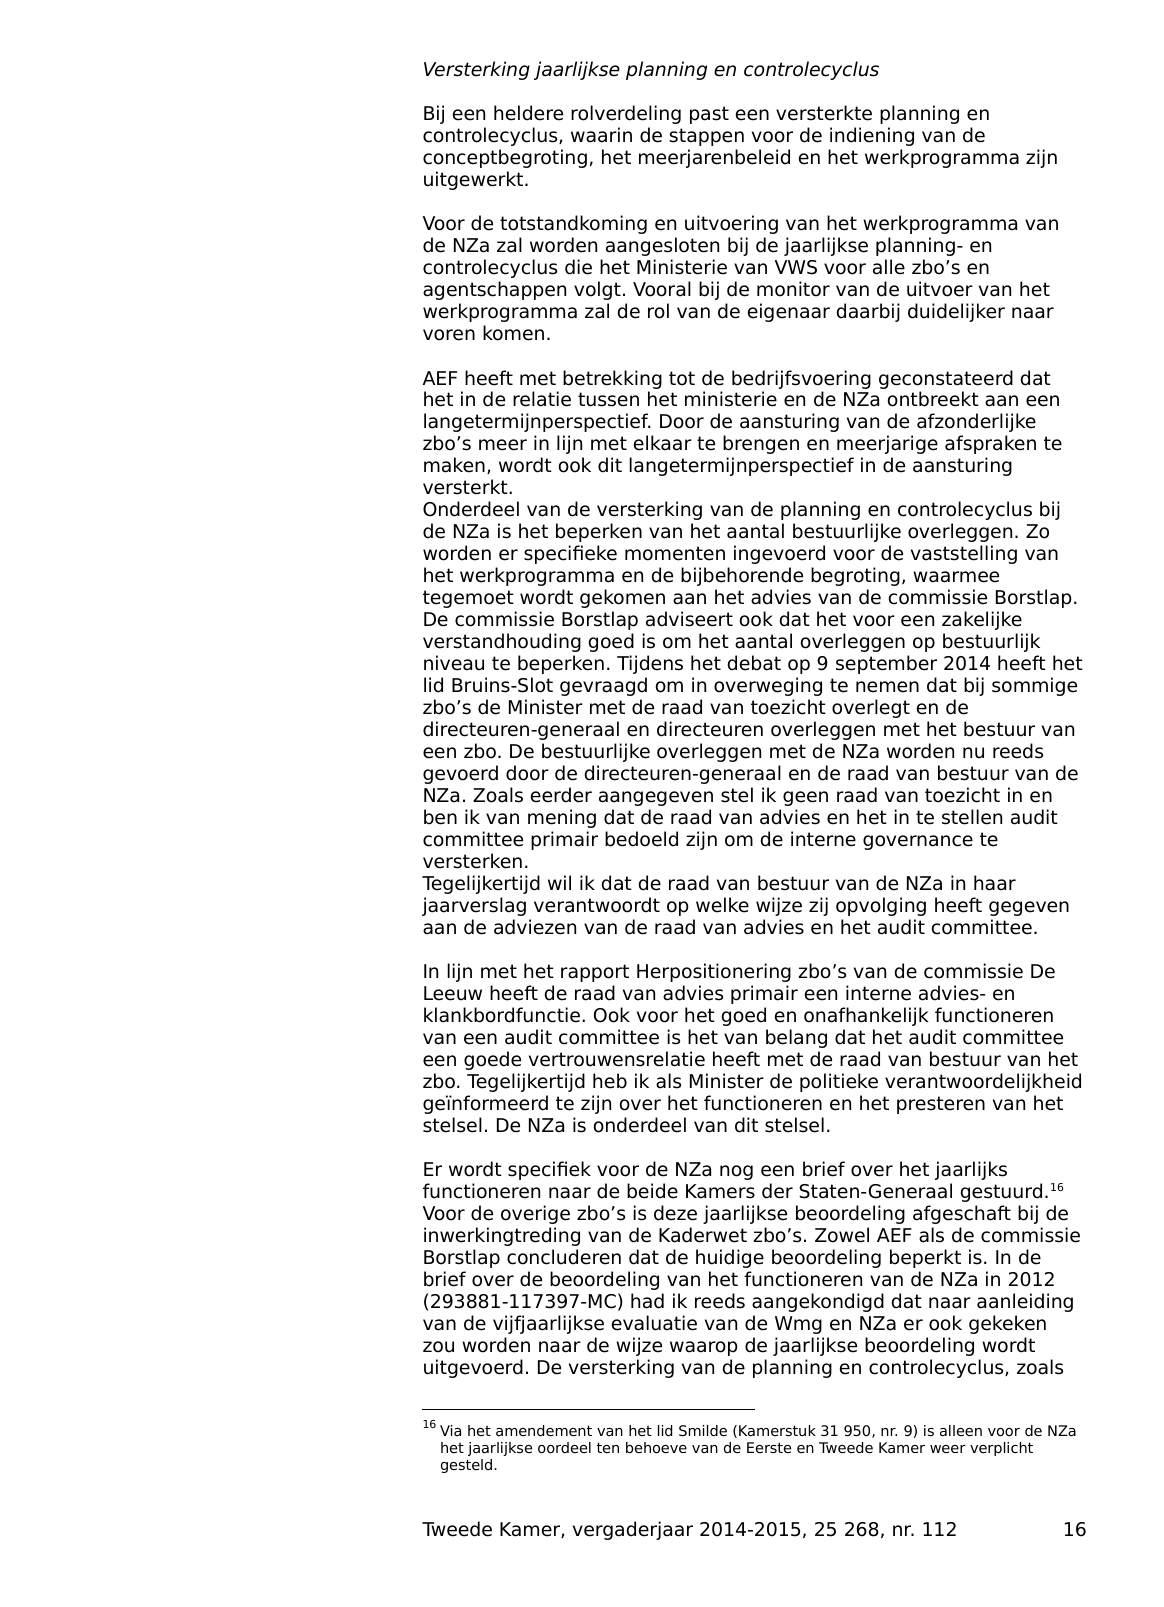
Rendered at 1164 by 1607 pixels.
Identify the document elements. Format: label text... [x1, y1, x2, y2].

subtitle Versterking jaarlijkse planning en controlecyclus [422, 59, 1087, 81]
text In lijn met het rapport Herpositionering zbo’s van de commissie De Leeuw heeft de raad van advies primair een interne advies- en klankbordfunctie. Ook voor het goed en onafhankelijk functioneren van een audit committee is het van belang dat het audit committee een goede vertrouwensrelatie heeft met de raad van bestuur van het zbo. Tegelijkertijd heb ik als Minister de politieke verantwoordelijkheid geïnformeerd te zijn over het functioneren en het presteren van het stelsel. De NZa is onderdeel van dit stelsel. [422, 961, 1087, 1137]
text Onderdeel van de versterking van de planning en controlecyclus bij de NZa is het beperken van het aantal bestuurlijke overleggen. Zo worden er specifieke momenten ingevoerd voor de vaststelling van het werkprogramma en de bijbehorende begroting, waarmee tegemoet wordt gekomen aan het advies van de commissie Borstlap. De commissie Borstlap adviseert ook dat het voor een zakelijke verstandhouding goed is om het aantal overleggen op bestuurlijk niveau te beperken. Tijdens het debat op 9 september 2014 heeft het lid Bruins-Slot gevraagd om in overweging te nemen dat bij sommige zbo’s de Minister met de raad van toezicht overlegt en de directeuren-generaal en directeuren overleggen met het bestuur van een zbo. De bestuurlijke overleggen met de NZa worden nu reeds gevoerd door de directeuren-generaal en de raad van bestuur van de NZa. Zoals eerder aangegeven stel ik geen raad van toezicht in en ben ik van mening dat de raad van advies en het in te stellen audit committee primair bedoeld zijn om de interne governance te versterken. [422, 499, 1087, 873]
text AEF heeft met betrekking tot de bedrijfsvoering geconstateerd dat het in de relatie tussen het ministerie en de NZa ontbreekt aan een langetermijnperspectief. Door de aansturing van de afzonderlijke zbo’s meer in lijn met elkaar te brengen en meerjarige afspraken te maken, wordt ook dit langetermijnperspectief in de aansturing versterkt. [422, 367, 1087, 499]
text Voor de totstandkoming en uitvoering van het werkprogramma van de NZa zal worden aangesloten bij de jaarlijkse planning- en controlecyclus die het Ministerie van VWS voor alle zbo’s en agentschappen volgt. Vooral bij de monitor van de uitvoer van het werkprogramma zal de rol van de eigenaar daarbij duidelijker naar voren komen. [422, 213, 1087, 345]
text Bij een heldere rolverdeling past een versterkte planning en controlecyclus, waarin de stappen voor de indiening van de conceptbegroting, het meerjarenbeleid en het werkprogramma zijn uitgewerkt. [422, 103, 1087, 191]
text Er wordt specifiek voor de NZa nog een brief over het jaarlijks functioneren naar de beide Kamers der Staten-Generaal gestuurd. Voor de overige zbo’s is deze jaarlijkse beoordeling afgeschaft bij de inwerkingtreding van de Kaderwet zbo’s. Zowel AEF als de commissie Borstlap concluderen dat de huidige beoordeling beperkt is. In de brief over de beoordeling van het functioneren van de NZa in 2012 (293881-117397-MC) had ik reeds aangekondigd dat naar aanleiding van de vijfjaarlijkse evaluatie van de Wmg en NZa er ook gekeken zou worden naar de wijze waarop de jaarlijkse beoordeling wordt uitgevoerd. De versterking van de planning en controlecyclus, zoals [422, 1159, 1087, 1379]
text Tegelijkertijd wil ik dat de raad van bestuur van de NZa in haar jaarverslag verantwoordt op welke wijze zij opvolging heeft gegeven aan de adviezen van de raad van advies en het audit committee. [422, 873, 1087, 939]
text Via het amendement van het lid Smilde (Kamerstuk 31 950, nr. 9) is alleen voor de NZa het jaarlijkse oordeel ten behoeve van de Eerste en Tweede Kamer weer verplicht gesteld. [422, 1418, 1087, 1474]
